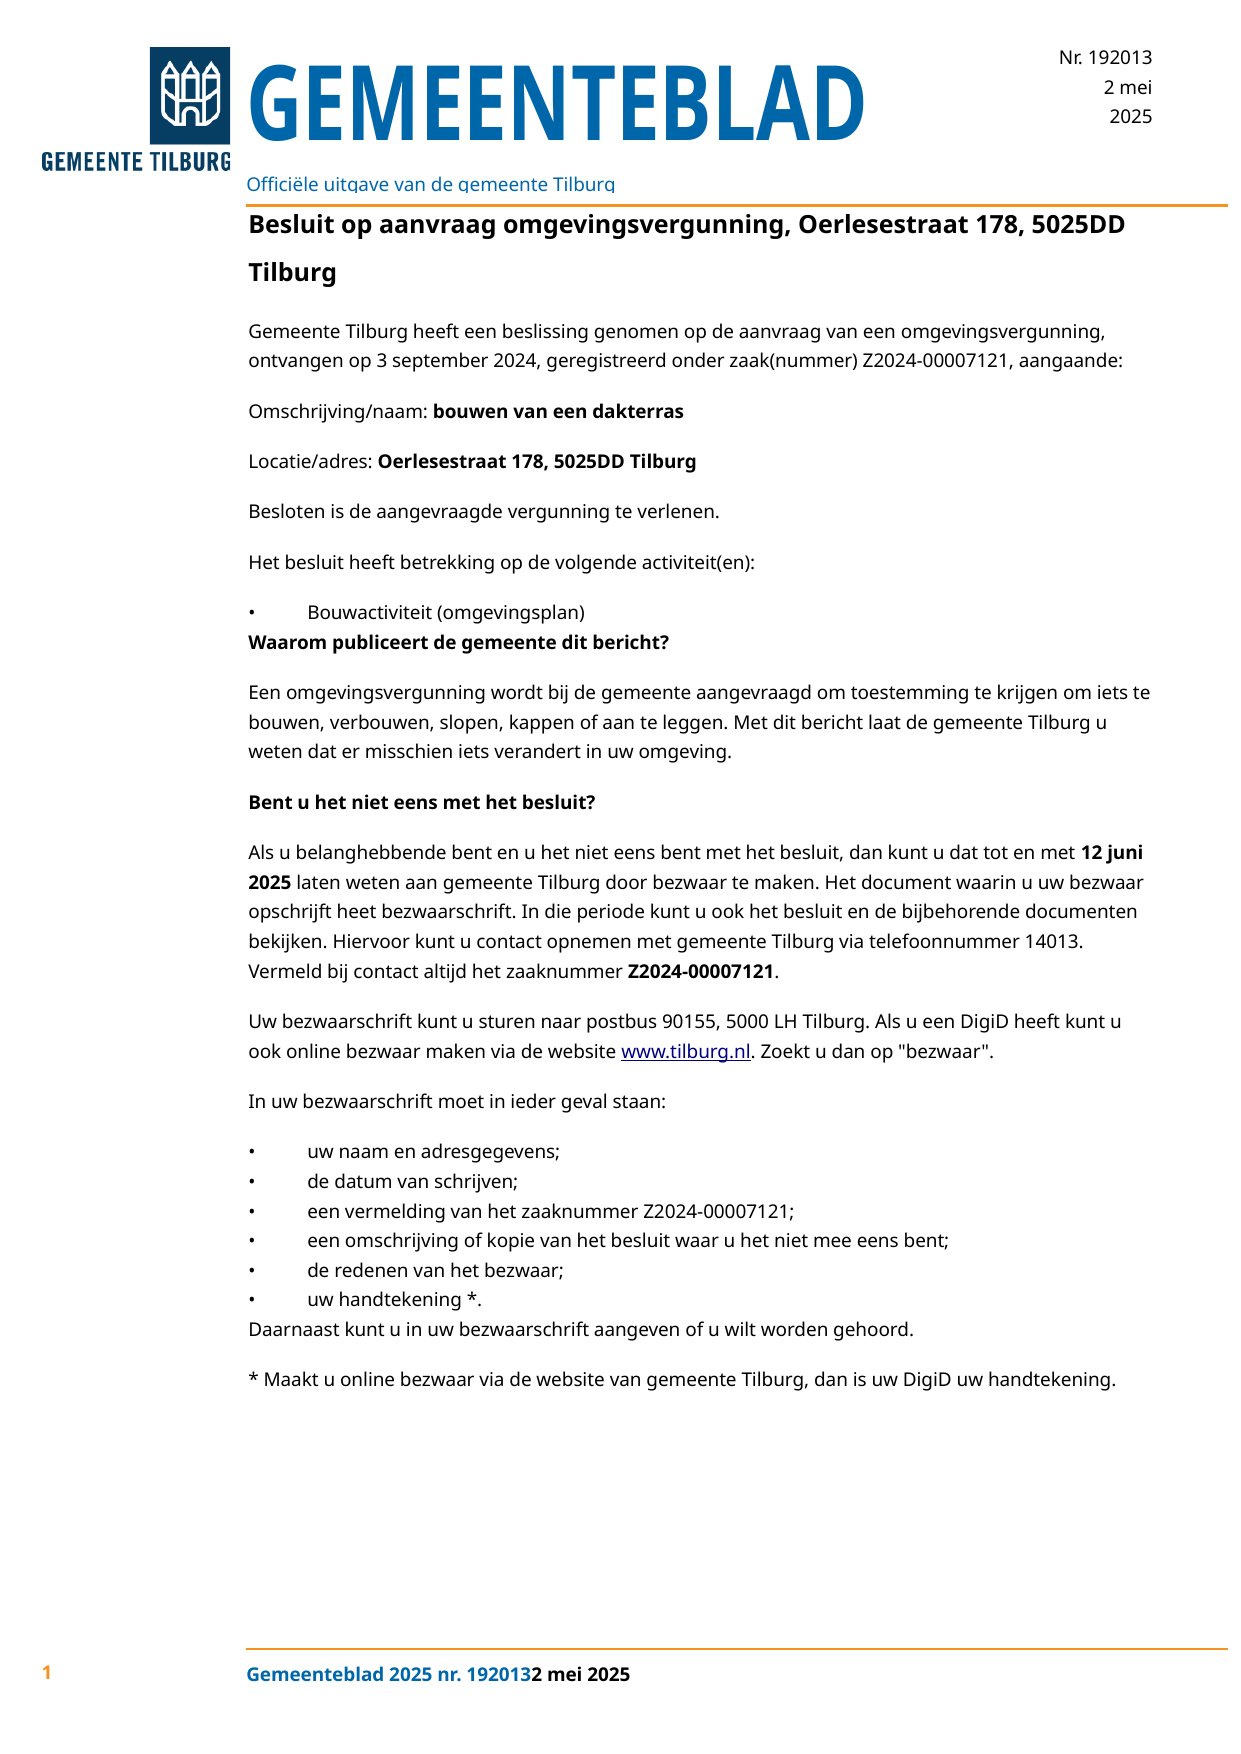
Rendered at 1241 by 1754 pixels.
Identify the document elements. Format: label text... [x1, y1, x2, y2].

list een vermelding van het zaaknummer Z2024-00007121; [248, 1198, 1152, 1224]
text Daarnaast kunt u in uw bezwaarschrift aangeven of u wilt worden gehoord. [248, 1316, 1152, 1342]
text Het besluit heeft betrekking op de volgende activiteit(en): [248, 549, 1152, 575]
text Omschrijving/naam: bouwen van een dakterras [248, 398, 1152, 424]
list de datum van schrijven; [248, 1168, 1152, 1194]
text Gemeente Tilburg heeft een beslissing genomen op de aanvraag van een omgevingsvergunning, ontvangen op 3 september 2024, geregistreerd onder zaak(nummer) Z2024-00007121, aangaande: [248, 318, 1152, 373]
list uw naam en adresgegevens; [248, 1139, 1152, 1164]
list uw handtekening *. [248, 1287, 1152, 1312]
text Bent u het niet eens met het besluit? [248, 789, 1152, 815]
text Een omgevingsvergunning wordt bij de gemeente aangevraagd om toestemming te krijgen om iets te bouwen, verbouwen, slopen, kappen of aan te leggen. Met dit bericht laat de gemeente Tilburg u weten dat er misschien iets verandert in uw omgeving. [248, 679, 1152, 764]
text Waarom publiceert de gemeente dit bericht? [248, 629, 1152, 655]
list Bouwactiviteit (omgevingsplan) [248, 599, 1152, 625]
text In uw bezwaarschrift moet in ieder geval staan: [248, 1088, 1152, 1114]
list een omschrijving of kopie van het besluit waar u het niet mee eens bent; [248, 1227, 1152, 1253]
text Uw bezwaarschrift kunt u sturen naar postbus 90155, 5000 LH Tilburg. Als u een DigiD heeft kunt u ook online bezwaar maken via de website www.tilburg.nl. Zoekt u dan op "bezwaar". [248, 1008, 1152, 1064]
text Besloten is de aangevraagde vergunning te verlenen. [248, 499, 1152, 524]
list de redenen van het bezwaar; [248, 1257, 1152, 1283]
picture [41, 47, 231, 172]
text * Maakt u online bezwaar via de website van gemeente Tilburg, dan is uw DigiD uw handtekening. [248, 1367, 1152, 1392]
text Locatie/adres: Oerlesestraat 178, 5025DD Tilburg [248, 448, 1152, 474]
text Besluit op aanvraag omgevingsvergunning, Oerlesestraat 178, 5025DD Tilburg [248, 207, 1152, 288]
text Als u belanghebbende bent en u het niet eens bent met het besluit, dan kunt u dat tot en met 12 juni 2025 laten weten aan gemeente Tilburg door bezwaar te maken. Het document waarin u uw bezwaar opschrijft heet bezwaarschrift. In die periode kunt u ook het besluit en de bijbehorende documenten bekijken. Hiervoor kunt u contact opnemen met gemeente Tilburg via telefoonnummer 14013. Vermeld bij contact altijd het zaaknummer Z2024-00007121. [248, 839, 1152, 984]
